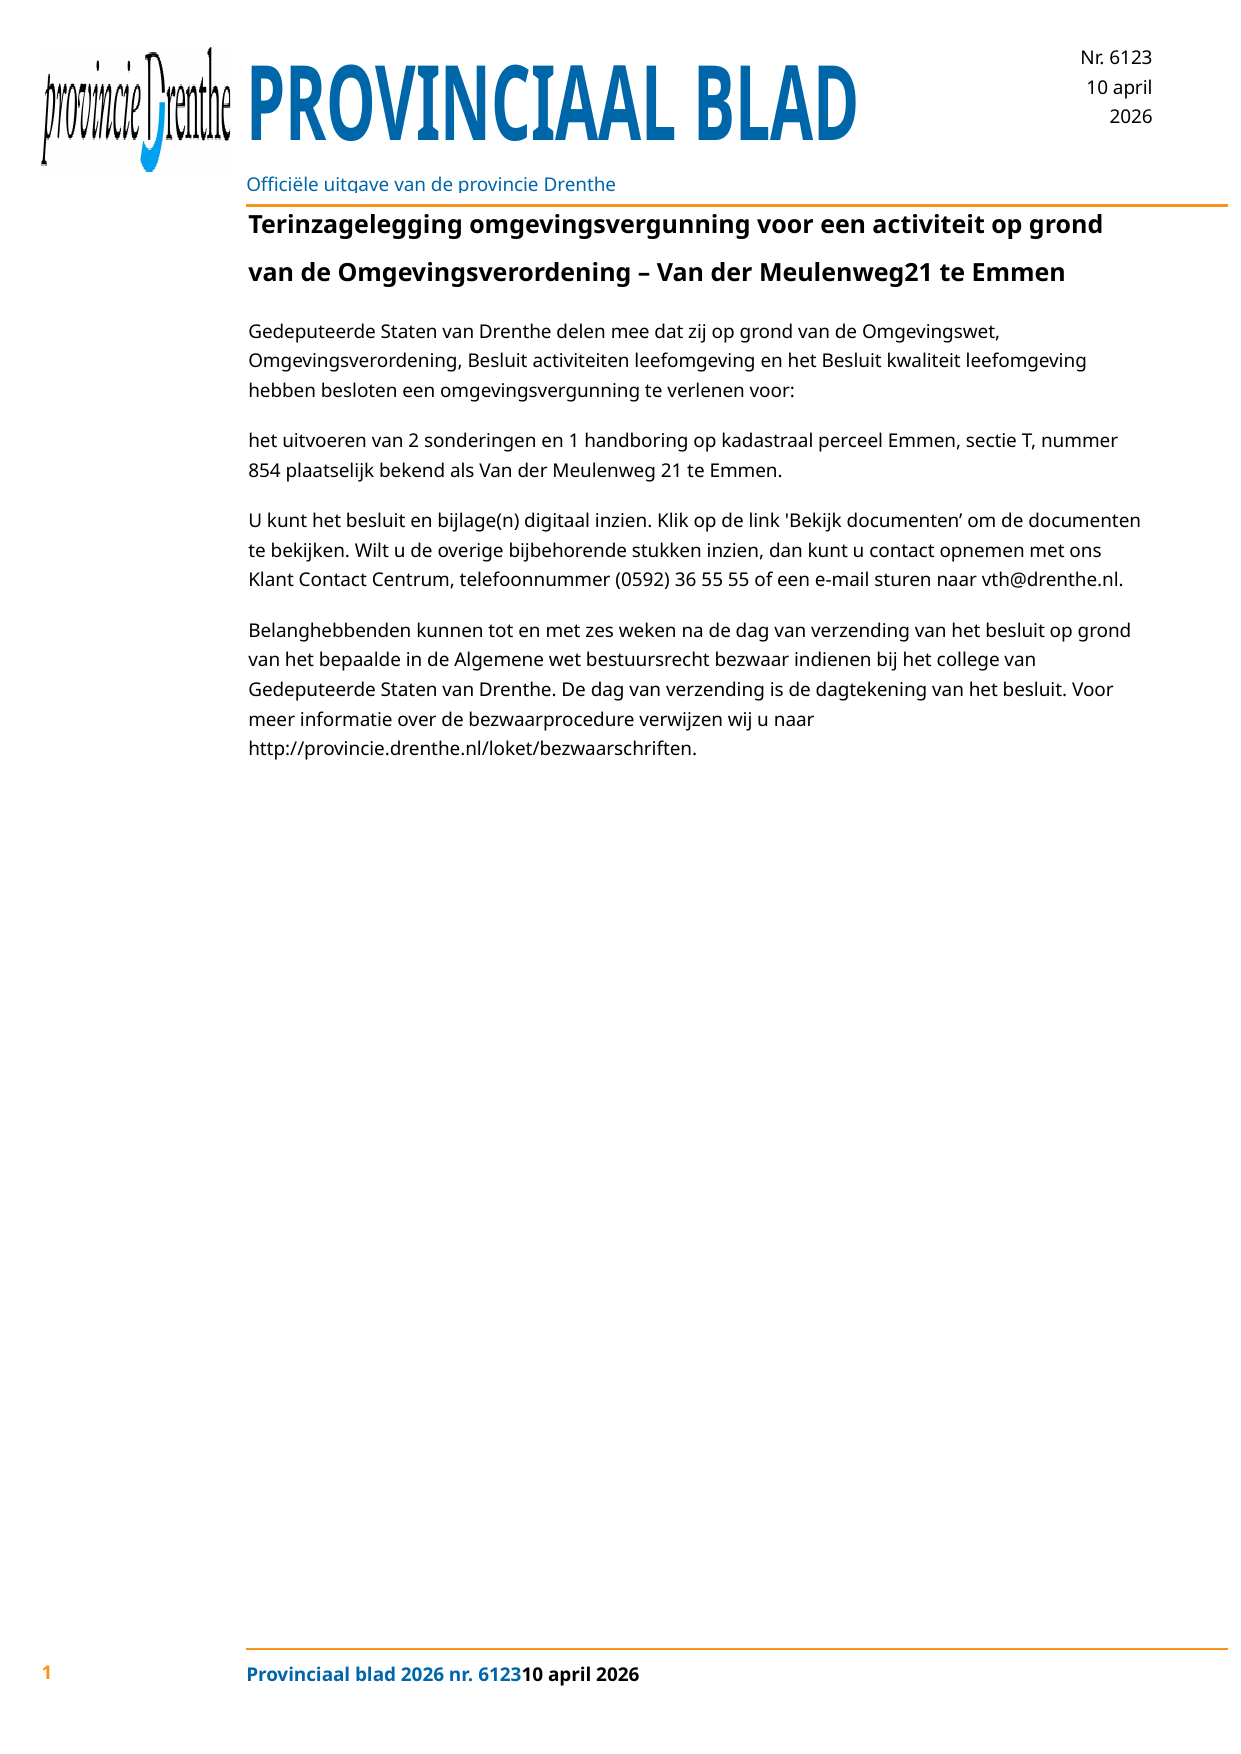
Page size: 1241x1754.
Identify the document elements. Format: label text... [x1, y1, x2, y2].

text U kunt het besluit en bijlage(n) digitaal inzien. Klik op de link 'Bekijk documenten’ om de documenten te bekijken. Wilt u de overige bijbehorende stukken inzien, dan kunt u contact opnemen met ons Klant Contact Centrum, telefoonnummer (0592) 36 55 55 of een e-mail sturen naar vth@drenthe.nl. [248, 507, 1152, 592]
text Belanghebbenden kunnen tot en met zes weken na de dag van verzending van het besluit op grond van het bepaalde in de Algemene wet bestuursrecht bezwaar indienen bij het college van Gedeputeerde Staten van Drenthe. De dag van verzending is de dagtekening van het besluit. Voor meer informatie over de bezwaarprocedure verwijzen wij u naar http://provincie.drenthe.nl/loket/bezwaarschriften. [248, 617, 1152, 761]
text Gedeputeerde Staten van Drenthe delen mee dat zij op grond van de Omgevingswet, Omgevingsverordening, Besluit activiteiten leefomgeving en het Besluit kwaliteit leefomgeving hebben besloten een omgevingsvergunning te verlenen voor: [248, 318, 1152, 403]
text Terinzagelegging omgevingsvergunning voor een activiteit op grond van de Omgevingsverordening – Van der Meulenweg21 te Emmen [248, 207, 1152, 288]
text het uitvoeren van 2 sonderingen en 1 handboring op kadastraal perceel Emmen, sectie T, nummer 854 plaatselijk bekend als Van der Meulenweg 21 te Emmen. [248, 427, 1152, 483]
picture [41, 47, 231, 172]
